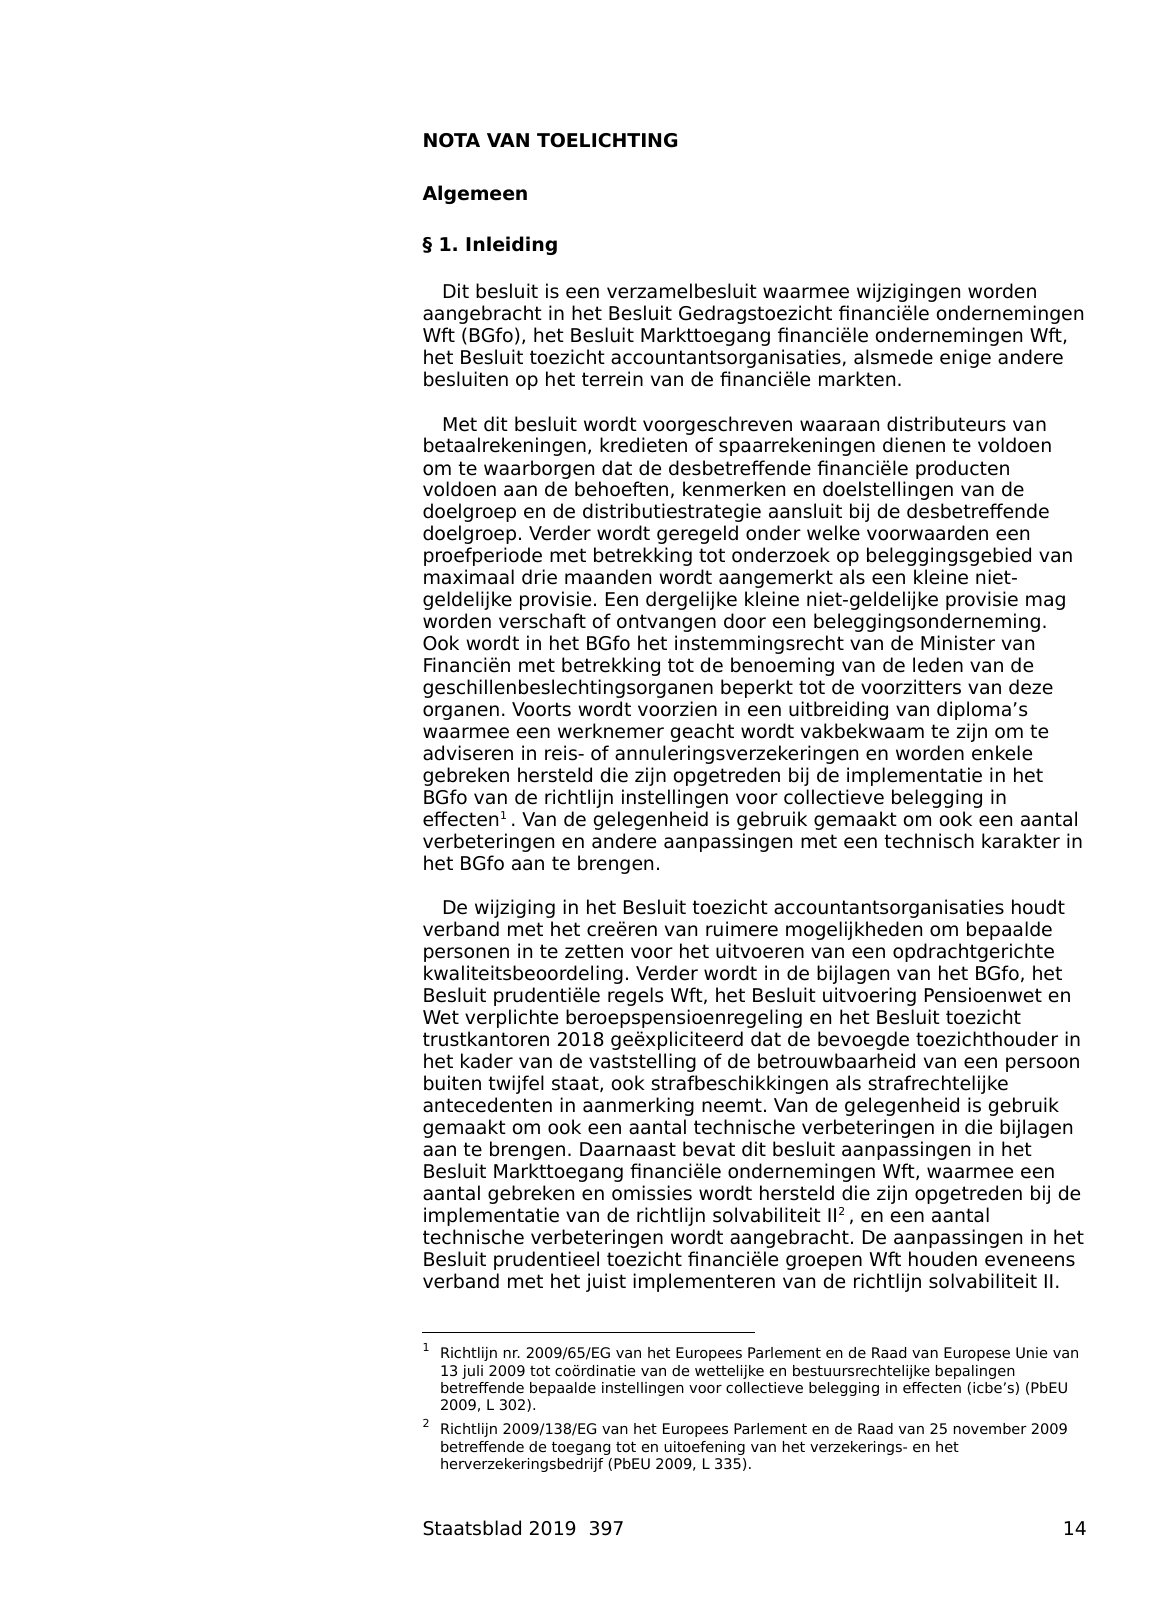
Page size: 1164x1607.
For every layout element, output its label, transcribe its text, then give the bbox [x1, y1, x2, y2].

text De wijziging in het Besluit toezicht accountantsorganisaties houdt verband met het creëren van ruimere mogelijkheden om bepaalde personen in te zetten voor het uitvoeren van een opdrachtgerichte kwaliteitsbeoordeling. Verder wordt in de bijlagen van het BGfo, het Besluit prudentiële regels Wft, het Besluit uitvoering Pensioenwet en Wet verplichte beroepspensioenregeling en het Besluit toezicht trustkantoren 2018 geëxpliciteerd dat de bevoegde toezichthouder in het kader van de vaststelling of de betrouwbaarheid van een persoon buiten twijfel staat, ook strafbeschikkingen als strafrechtelijke antecedenten in aanmerking neemt. Van de gelegenheid is gebruik gemaakt om ook een aantal technische verbeteringen in die bijlagen aan te brengen. Daarnaast bevat dit besluit aanpassingen in het Besluit Markttoegang financiële ondernemingen Wft, waarmee een aantal gebreken en omissies wordt hersteld die zijn opgetreden bij de implementatie van de richtlijn solvabiliteit II, en een aantal technische verbeteringen wordt aangebracht. De aanpassingen in het Besluit prudentieel toezicht financiële groepen Wft houden eveneens verband met het juist implementeren van de richtlijn solvabiliteit II. [422, 897, 1087, 1293]
subtitle NOTA VAN TOELICHTING [422, 130, 1087, 152]
subtitle § 1. Inleiding [422, 234, 1087, 256]
text Dit besluit is een verzamelbesluit waarmee wijzigingen worden aangebracht in het Besluit Gedragstoezicht financiële ondernemingen Wft (BGfo), het Besluit Markttoegang financiële ondernemingen Wft, het Besluit toezicht accountantsorganisaties, alsmede enige andere besluiten op het terrein van de financiële markten. [422, 281, 1087, 391]
text Richtlijn 2009/138/EG van het Europees Parlement en de Raad van 25 november 2009 betreffende de toegang tot en uitoefening van het verzekerings- en het herverzekeringsbedrijf (PbEU 2009, L 335). [422, 1417, 1087, 1473]
text Met dit besluit wordt voorgeschreven waaraan distributeurs van betaalrekeningen, kredieten of spaarrekeningen dienen te voldoen om te waarborgen dat de desbetreffende financiële producten voldoen aan de behoeften, kenmerken en doelstellingen van de doelgroep en de distributiestrategie aansluit bij de desbetreffende doelgroep. Verder wordt geregeld onder welke voorwaarden een proefperiode met betrekking tot onderzoek op beleggingsgebied van maximaal drie maanden wordt aangemerkt als een kleine niet-geldelijke provisie. Een dergelijke kleine niet-geldelijke provisie mag worden verschaft of ontvangen door een beleggingsonderneming. Ook wordt in het BGfo het instemmingsrecht van de Minister van Financiën met betrekking tot de benoeming van de leden van de geschillenbeslechtingsorganen beperkt tot de voorzitters van deze organen. Voorts wordt voorzien in een uitbreiding van diploma’s waarmee een werknemer geacht wordt vakbekwaam te zijn om te adviseren in reis- of annuleringsverzekeringen en worden enkele gebreken hersteld die zijn opgetreden bij de implementatie in het BGfo van de richtlijn instellingen voor collectieve belegging in effecten. Van de gelegenheid is gebruik gemaakt om ook een aantal verbeteringen en andere aanpassingen met een technisch karakter in het BGfo aan te brengen. [422, 413, 1087, 875]
text Richtlijn nr. 2009/65/EG van het Europees Parlement en de Raad van Europese Unie van 13 juli 2009 tot coördinatie van de wettelijke en bestuursrechtelijke bepalingen betreffende bepaalde instellingen voor collectieve belegging in effecten (icbe’s) (PbEU 2009, L 302). [422, 1341, 1087, 1414]
subtitle Algemeen [422, 182, 1087, 204]
